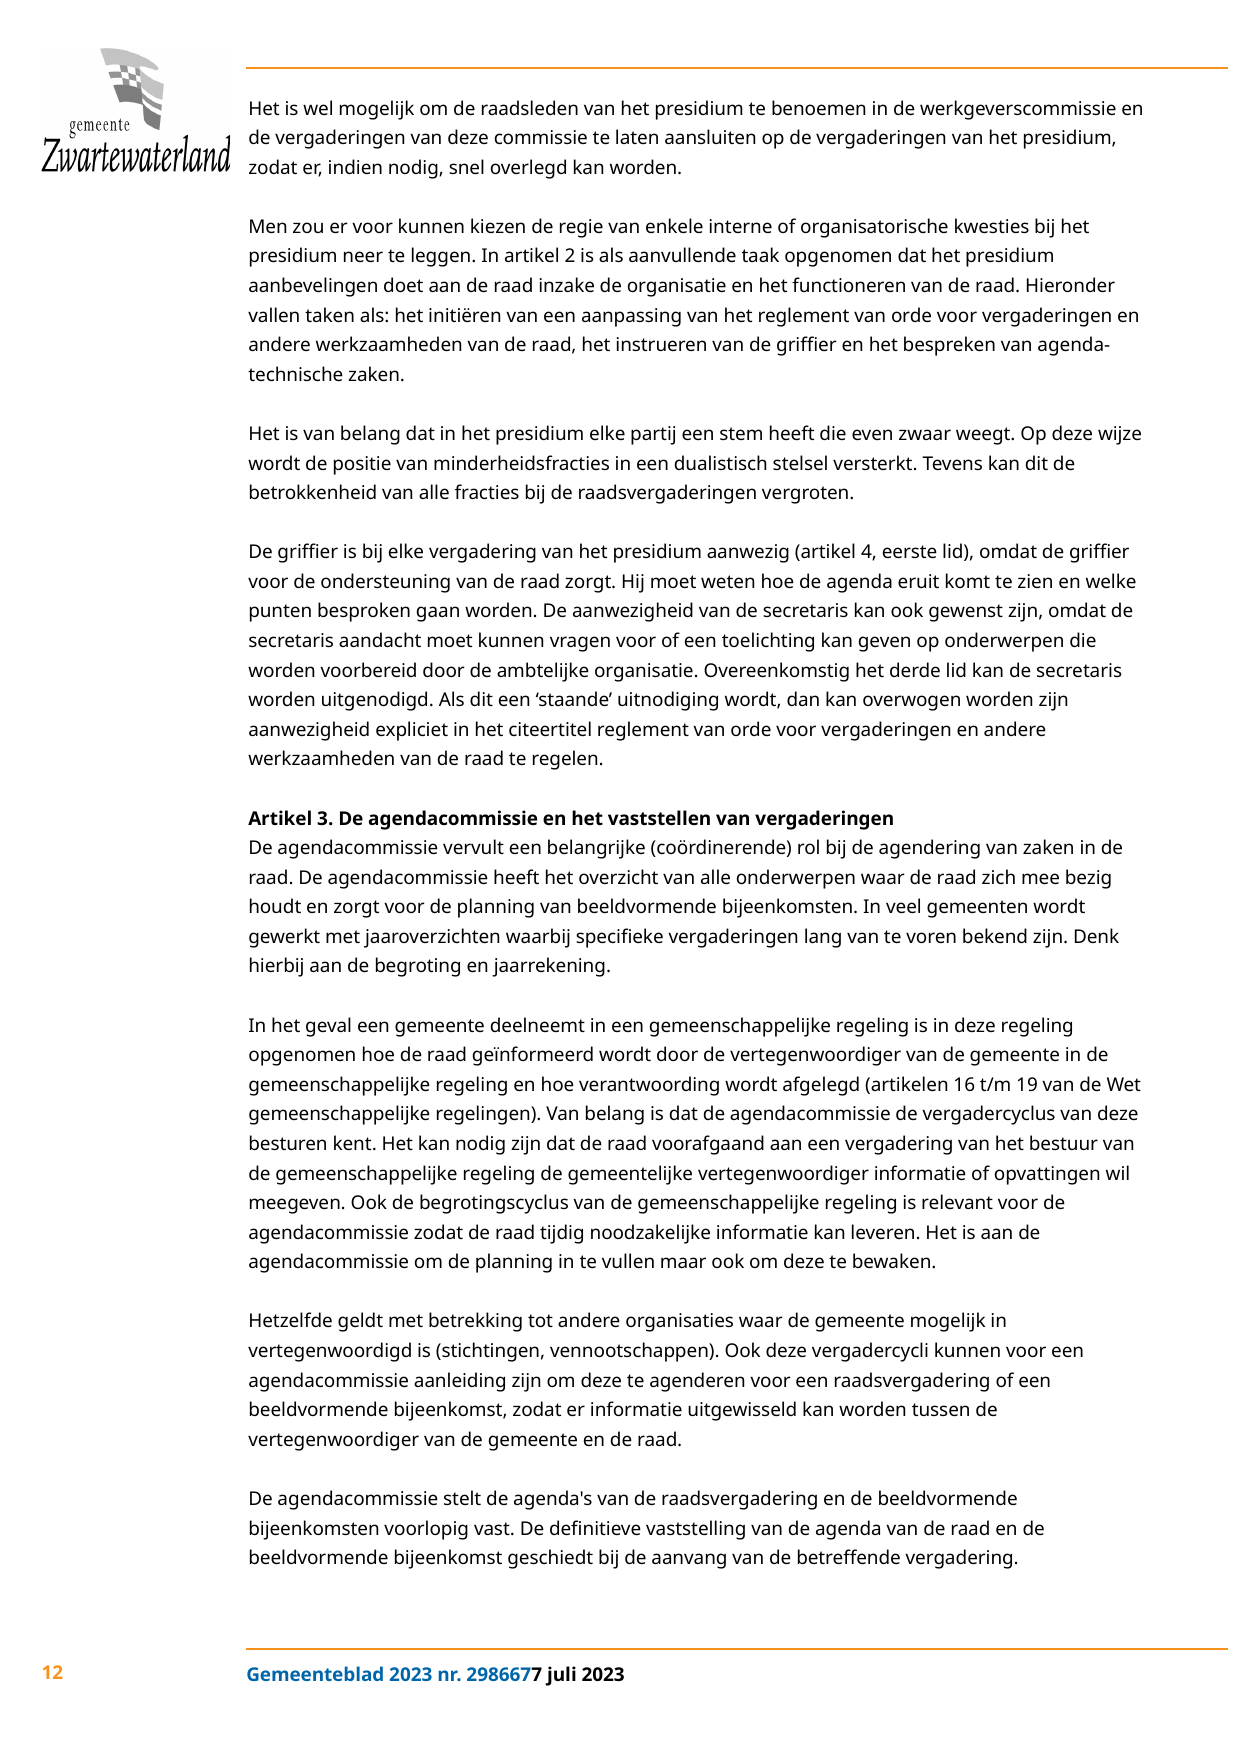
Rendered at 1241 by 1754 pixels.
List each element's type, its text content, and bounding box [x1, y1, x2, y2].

text De griffier is bij elke vergadering van het presidium aanwezig (artikel 4, eerste lid), omdat de griffier voor de ondersteuning van de raad zorgt. Hij moet weten hoe de agenda eruit komt te zien en welke punten besproken gaan worden. De aanwezigheid van de secretaris kan ook gewenst zijn, omdat de secretaris aandacht moet kunnen vragen voor of een toelichting kan geven op onderwerpen die worden voorbereid door de ambtelijke organisatie. Overeenkomstig het derde lid kan de secretaris worden uitgenodigd. Als dit een ‘staande’ uitnodiging wordt, dan kan overwogen worden zijn aanwezigheid expliciet in het citeertitel reglement van orde voor vergaderingen en andere werkzaamheden van de raad te regelen. [248, 538, 1152, 771]
text Men zou er voor kunnen kiezen de regie van enkele interne of organisatorische kwesties bij het presidium neer te leggen. In artikel 2 is als aanvullende taak opgenomen dat het presidium aanbevelingen doet aan de raad inzake de organisatie en het functioneren van de raad. Hieronder vallen taken als: het initiëren van een aanpassing van het reglement van orde voor vergaderingen en andere werkzaamheden van de raad, het instrueren van de griffier en het bespreken van agenda-technische zaken. [248, 213, 1152, 387]
text Het is wel mogelijk om de raadsleden van het presidium te benoemen in de werkgeverscommissie en de vergaderingen van deze commissie te laten aansluiten op de vergaderingen van het presidium, zodat er, indien nodig, snel overlegd kan worden. [248, 95, 1152, 180]
text In het geval een gemeente deelneemt in een gemeenschappelijke regeling is in deze regeling opgenomen hoe de raad geïnformeerd wordt door de vertegenwoordiger van de gemeente in de gemeenschappelijke regeling en hoe verantwoording wordt afgelegd (artikelen 16 t/m 19 van de Wet gemeenschappelijke regelingen). Van belang is dat de agendacommissie de vergadercyclus van deze besturen kent. Het kan nodig zijn dat de raad voorafgaand aan een vergadering van het bestuur van de gemeenschappelijke regeling de gemeentelijke vertegenwoordiger informatie of opvattingen wil meegeven. Ook de begrotingscyclus van de gemeenschappelijke regeling is relevant voor de agendacommissie zodat de raad tijdig noodzakelijke informatie kan leveren. Het is aan de agendacommissie om de planning in te vullen maar ook om deze te bewaken. [248, 1012, 1152, 1274]
text Artikel 3. De agendacommissie en het vaststellen van vergaderingen [248, 805, 1152, 831]
text Het is van belang dat in het presidium elke partij een stem heeft die even zwaar weegt. Op deze wijze wordt de positie van minderheidsfracties in een dualistisch stelsel versterkt. Tevens kan dit de betrokkenheid van alle fracties bij de raadsvergaderingen vergroten. [248, 420, 1152, 505]
picture [41, 47, 231, 172]
text De agendacommissie stelt de agenda's van de raadsvergadering en de beeldvormende bijeenkomsten voorlopig vast. De definitieve vaststelling van de agenda van de raad en de beeldvormende bijeenkomst geschiedt bij de aanvang van de betreffende vergadering. [248, 1485, 1152, 1570]
text De agendacommissie vervult een belangrijke (coördinerende) rol bij de agendering van zaken in de raad. De agendacommissie heeft het overzicht van alle onderwerpen waar de raad zich mee bezig houdt en zorgt voor de planning van beeldvormende bijeenkomsten. In veel gemeenten wordt gewerkt met jaaroverzichten waarbij specifieke vergaderingen lang van te voren bekend zijn. Denk hierbij aan de begroting en jaarrekening. [248, 834, 1152, 978]
text Hetzelfde geldt met betrekking tot andere organisaties waar de gemeente mogelijk in vertegenwoordigd is (stichtingen, vennootschappen). Ook deze vergadercycli kunnen voor een agendacommissie aanleiding zijn om deze te agenderen voor een raadsvergadering of een beeldvormende bijeenkomst, zodat er informatie uitgewisseld kan worden tussen de vertegenwoordiger van de gemeente en de raad. [248, 1308, 1152, 1452]
